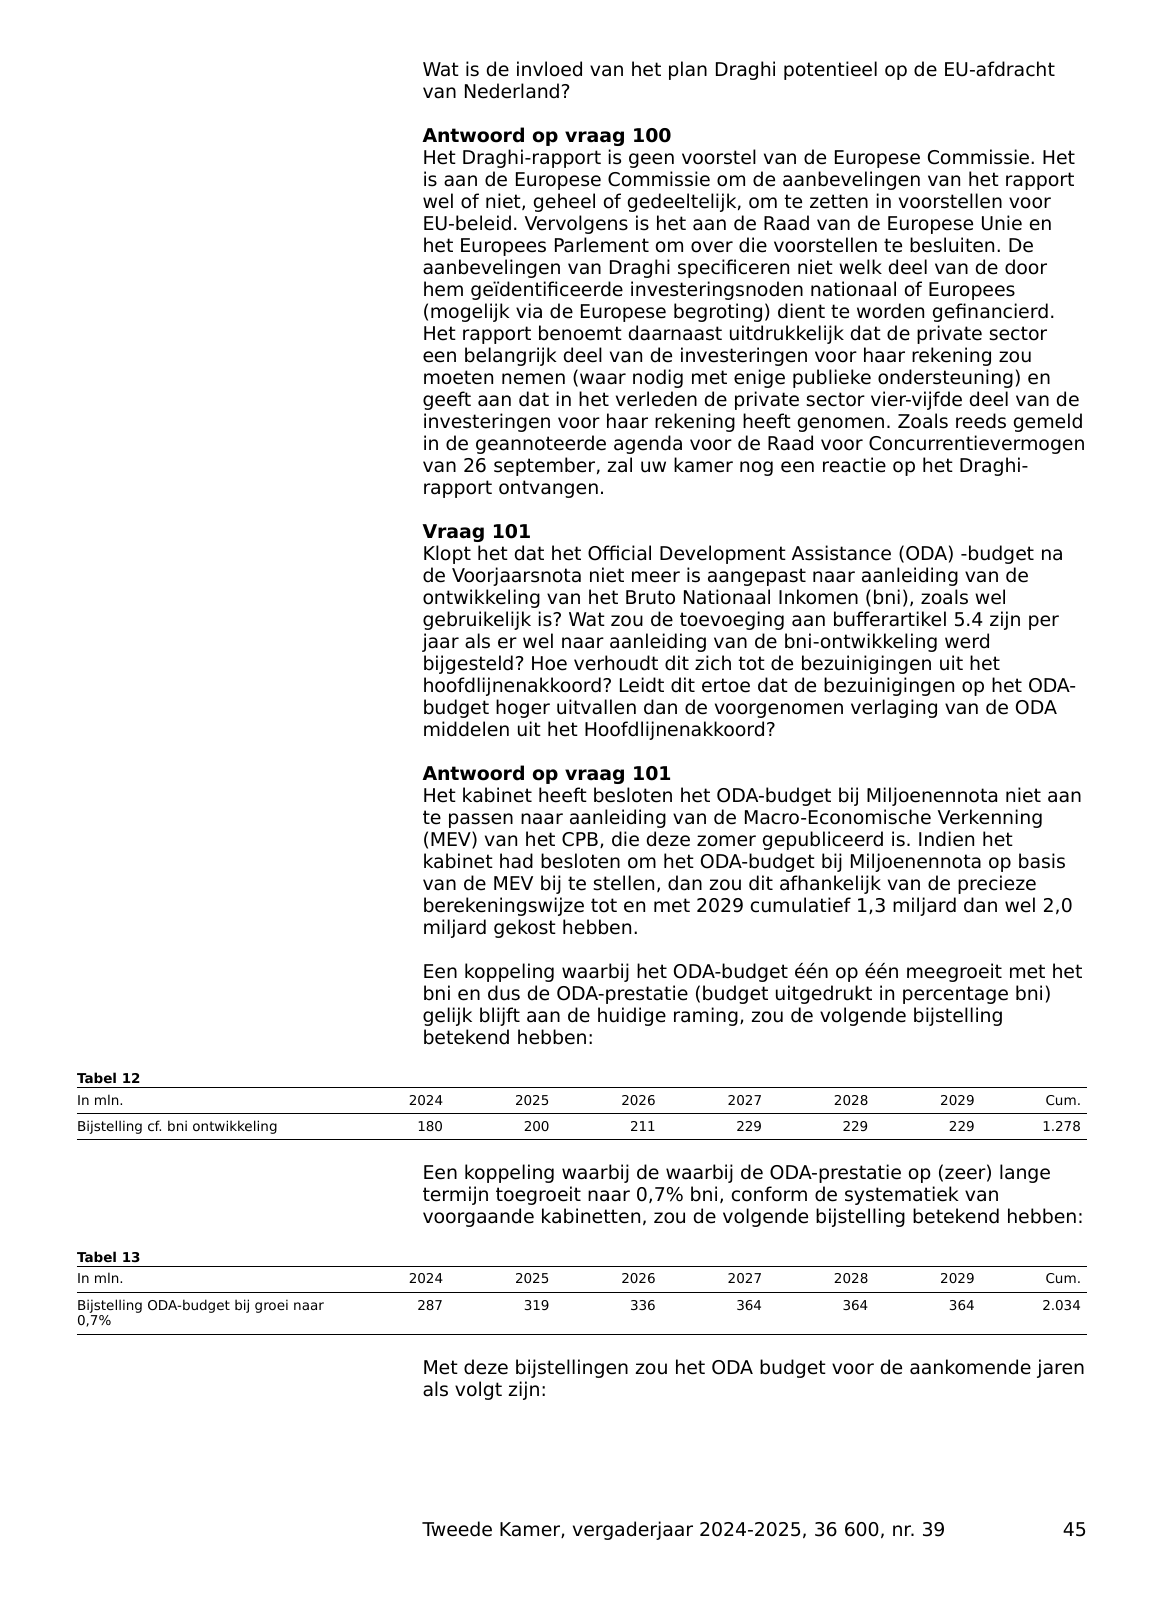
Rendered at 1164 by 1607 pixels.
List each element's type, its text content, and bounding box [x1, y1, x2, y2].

table_cell In mln. [77, 1088, 342, 1113]
text Een koppeling waarbij het ODA-budget één op één meegroeit met het bni en dus de ODA-prestatie (budget uitgedrukt in percentage bni) gelijk blijft aan de huidige raming, zou de volgende bijstelling betekend hebben: [422, 961, 1087, 1049]
table_cell 2025 [449, 1267, 555, 1292]
table_cell 180 [343, 1114, 449, 1139]
text Wat is de invloed van het plan Draghi potentieel op de EU-afdracht van Nederland? [422, 59, 1087, 103]
table_cell Cum. [980, 1088, 1087, 1113]
table_cell 336 [555, 1293, 661, 1334]
text Antwoord op vraag 101 [422, 763, 1087, 785]
table_cell 364 [768, 1293, 874, 1334]
table_cell 200 [449, 1114, 555, 1139]
text Een koppeling waarbij de waarbij de ODA-prestatie op (zeer) lange termijn toegroeit naar 0,7% bni, conform de systematiek van voorgaande kabinetten, zou de volgende bijstelling betekend hebben: [422, 1162, 1087, 1228]
table_cell 287 [343, 1293, 449, 1334]
text Vraag 101 [422, 521, 1087, 543]
table_cell 2028 [768, 1267, 874, 1292]
table_cell Bijstelling ODA-budget bij groei naar 0,7% [77, 1293, 342, 1334]
text Met deze bijstellingen zou het ODA budget voor de aankomende jaren als volgt zijn: [422, 1357, 1087, 1401]
table_cell 2026 [555, 1267, 661, 1292]
table_cell 2029 [874, 1088, 980, 1113]
table_cell In mln. [77, 1267, 342, 1292]
text Het Draghi-rapport is geen voorstel van de Europese Commissie. Het is aan de Europese Commissie om de aanbevelingen van het rapport wel of niet, geheel of gedeeltelijk, om te zetten in voorstellen voor EU-beleid. Vervolgens is het aan de Raad van de Europese Unie en het Europees Parlement om over die voorstellen te besluiten. De aanbevelingen van Draghi specificeren niet welk deel van de door hem geïdentificeerde investeringsnoden nationaal of Europees (mogelijk via de Europese begroting) dient te worden gefinancierd. Het rapport benoemt daarnaast uitdrukkelijk dat de private sector een belangrijk deel van de investeringen voor haar rekening zou moeten nemen (waar nodig met enige publieke ondersteuning) en geeft aan dat in het verleden de private sector vier-vijfde deel van de investeringen voor haar rekening heeft genomen. Zoals reeds gemeld in de geannoteerde agenda voor de Raad voor Concurrentievermogen van 26 september, zal uw kamer nog een reactie op het Draghi-rapport ontvangen. [422, 147, 1087, 499]
table_cell 1.278 [980, 1114, 1087, 1139]
text Antwoord op vraag 100 [422, 125, 1087, 147]
table_header Tabel 12 [77, 1071, 1087, 1087]
table_header Tabel 13 [77, 1250, 1087, 1266]
text Klopt het dat het Official Development Assistance (ODA) -budget na de Voorjaarsnota niet meer is aangepast naar aanleiding van de ontwikkeling van het Bruto Nationaal Inkomen (bni), zoals wel gebruikelijk is? Wat zou de toevoeging aan bufferartikel 5.4 zijn per jaar als er wel naar aanleiding van de bni-ontwikkeling werd bijgesteld? Hoe verhoudt dit zich tot de bezuinigingen uit het hoofdlijnenakkoord? Leidt dit ertoe dat de bezuinigingen op het ODA-budget hoger uitvallen dan de voorgenomen verlaging van de ODA middelen uit het Hoofdlijnenakkoord? [422, 543, 1087, 741]
table_cell 364 [874, 1293, 980, 1334]
table_cell 2024 [343, 1267, 449, 1292]
table_cell 2025 [449, 1088, 555, 1113]
table_cell 364 [661, 1293, 768, 1334]
table_cell 229 [661, 1114, 768, 1139]
table_cell 2028 [768, 1088, 874, 1113]
table_cell 2029 [874, 1267, 980, 1292]
table_cell 319 [449, 1293, 555, 1334]
table_cell Bijstelling cf. bni ontwikkeling [77, 1114, 342, 1139]
table_cell 2.034 [980, 1293, 1087, 1334]
table_cell 2027 [661, 1267, 768, 1292]
table_cell 2024 [343, 1088, 449, 1113]
table_cell 2026 [555, 1088, 661, 1113]
table_cell 229 [768, 1114, 874, 1139]
table_cell 211 [555, 1114, 661, 1139]
table_cell 2027 [661, 1088, 768, 1113]
table_cell Cum. [980, 1267, 1087, 1292]
table_cell 229 [874, 1114, 980, 1139]
text Het kabinet heeft besloten het ODA-budget bij Miljoenennota niet aan te passen naar aanleiding van de Macro-Economische Verkenning (MEV) van het CPB, die deze zomer gepubliceerd is. Indien het kabinet had besloten om het ODA-budget bij Miljoenennota op basis van de MEV bij te stellen, dan zou dit afhankelijk van de precieze berekeningswijze tot en met 2029 cumulatief 1,3 miljard dan wel 2,0 miljard gekost hebben. [422, 785, 1087, 939]
